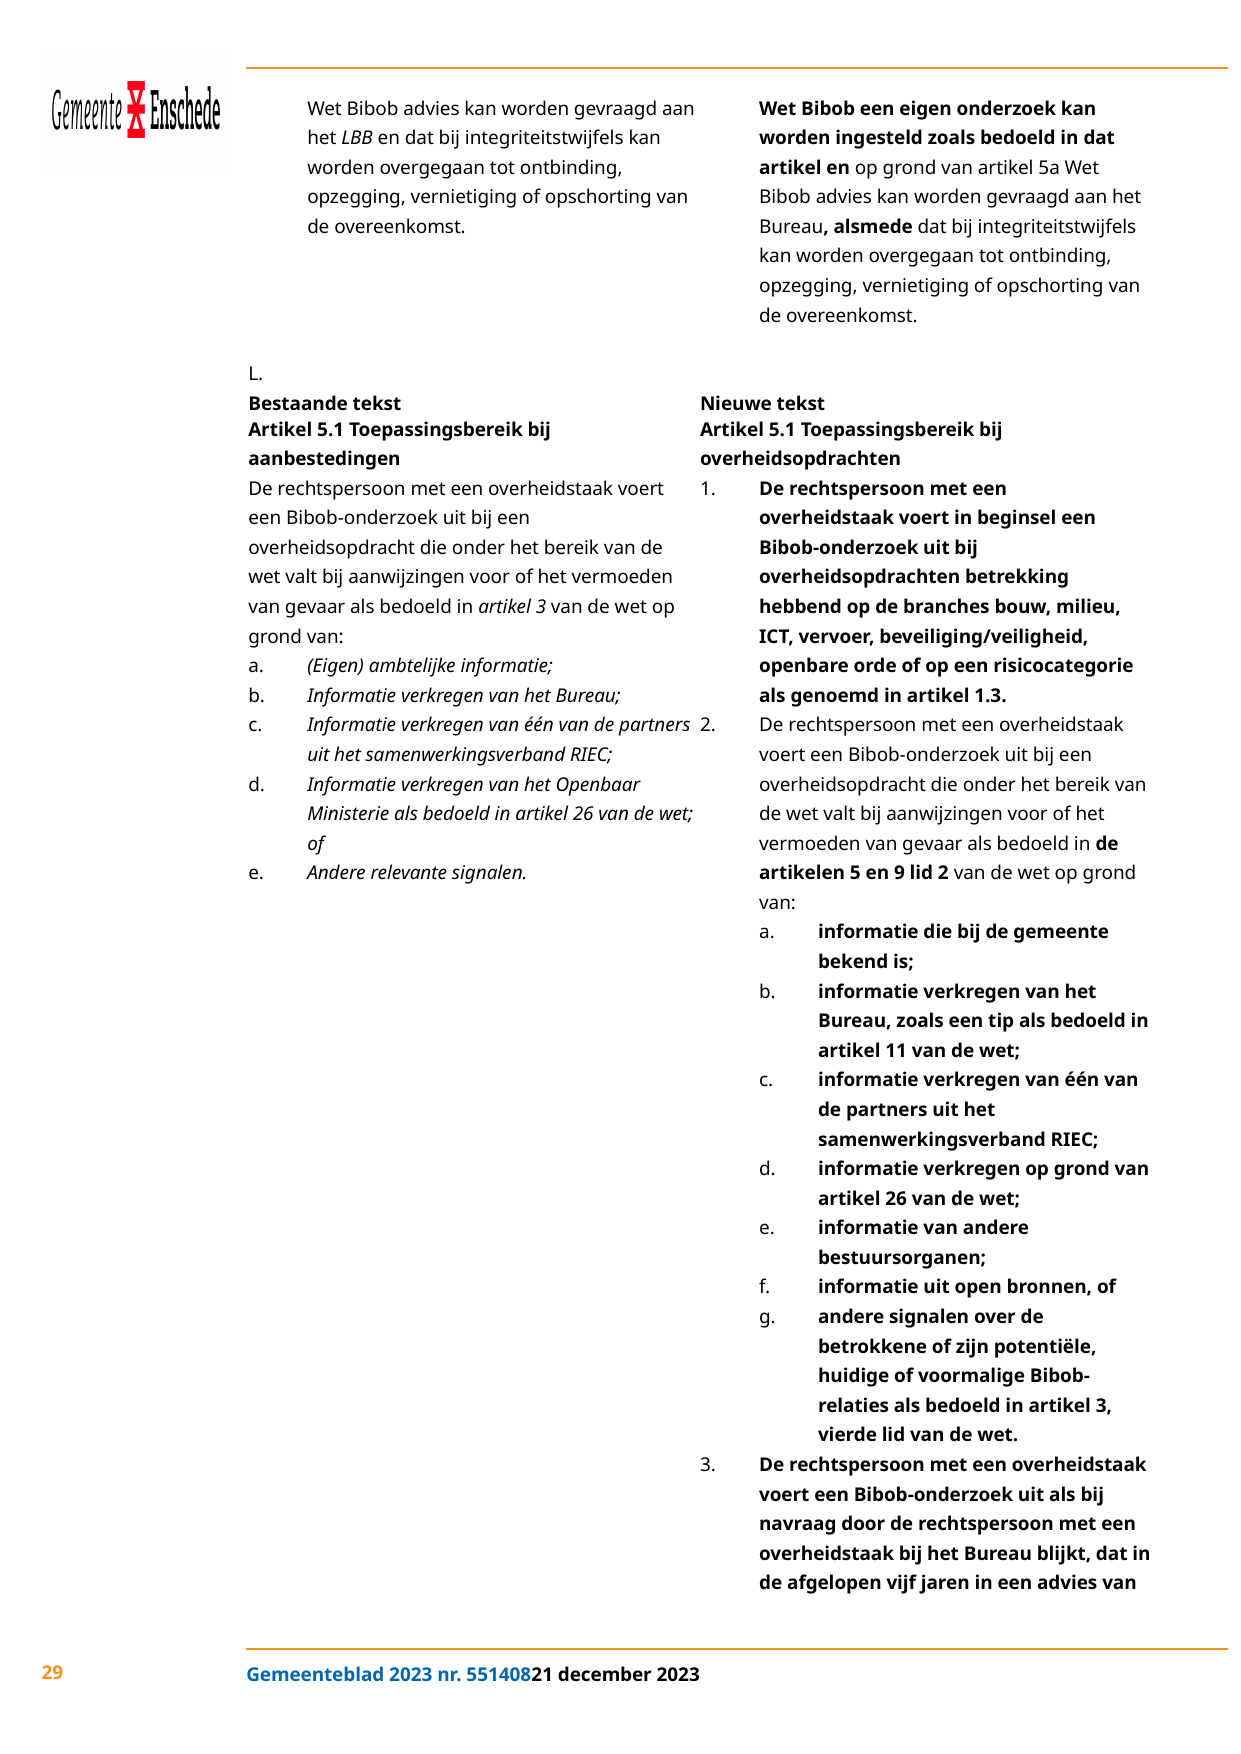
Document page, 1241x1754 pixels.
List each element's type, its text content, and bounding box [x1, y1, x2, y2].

table_cell Wet Bibob een eigen onderzoek kan worden ingesteld zoals bedoeld in dat artikel en op grond van artikel 5a Wet Bibob advies kan worden gevraagd aan het Bureau, alsmede dat bij integriteitstwijfels kan worden overgegaan tot ontbinding, opzegging, vernietiging of opschorting van de overeenkomst. [700, 95, 1152, 328]
table_cell Artikel 5.1 Toepassingsbereik bij aanbestedingen De rechtspersoon met een overheidstaak voert een Bibob-onderzoek uit bij een overheidsopdracht die onder het bereik van de wet valt bij aanwijzingen voor of het vermoeden van gevaar als bedoeld in artikel 3 van de wet op grond van: (Eigen) ambtelijke informatie; Informatie verkregen van het Bureau; Informatie verkregen van één van de partners uit het samenwerkingsverband RIEC; Informatie verkregen van het Openbaar Ministerie als bedoeld in artikel 26 van de wet; of Andere relevante signalen. [248, 416, 700, 1595]
table_cell Wet Bibob advies kan worden gevraagd aan het LBB en dat bij integriteitstwijfels kan worden overgegaan tot ontbinding, opzegging, vernietiging of opschorting van de overeenkomst. [248, 95, 700, 328]
text L. [248, 360, 1152, 386]
picture [41, 47, 231, 172]
table_cell Artikel 5.1 Toepassingsbereik bij overheidsopdrachten De rechtspersoon met een overheidstaak voert in beginsel een Bibob-onderzoek uit bij overheidsopdrachten betrekking hebbend op de branches bouw, milieu, ICT, vervoer, beveiliging/veiligheid, openbare orde of op een risicocategorie als genoemd in artikel 1.3. De rechtspersoon met een overheidstaak voert een Bibob-onderzoek uit bij een overheidsopdracht die onder het bereik van de wet valt bij aanwijzingen voor of het vermoeden van gevaar als bedoeld in de artikelen 5 en 9 lid 2 van de wet op grond van: informatie die bij de gemeente bekend is; informatie verkregen van het Bureau, zoals een tip als bedoeld in artikel 11 van de wet; informatie verkregen van één van de partners uit het samenwerkingsverband RIEC; informatie verkregen op grond van artikel 26 van de wet; informatie van andere bestuursorganen; informatie uit open bronnen, of andere signalen over de betrokkene of zijn potentiële, huidige of voormalige Bibob-relaties als bedoeld in artikel 3, vierde lid van de wet. De rechtspersoon met een overheidstaak voert een Bibob-onderzoek uit als bij navraag door de rechtspersoon met een overheidstaak bij het Bureau blijkt, dat in de afgelopen vijf jaren in een advies van [700, 416, 1152, 1595]
table_header Bestaande tekst [248, 390, 700, 416]
table_header Nieuwe tekst [700, 390, 1152, 416]
